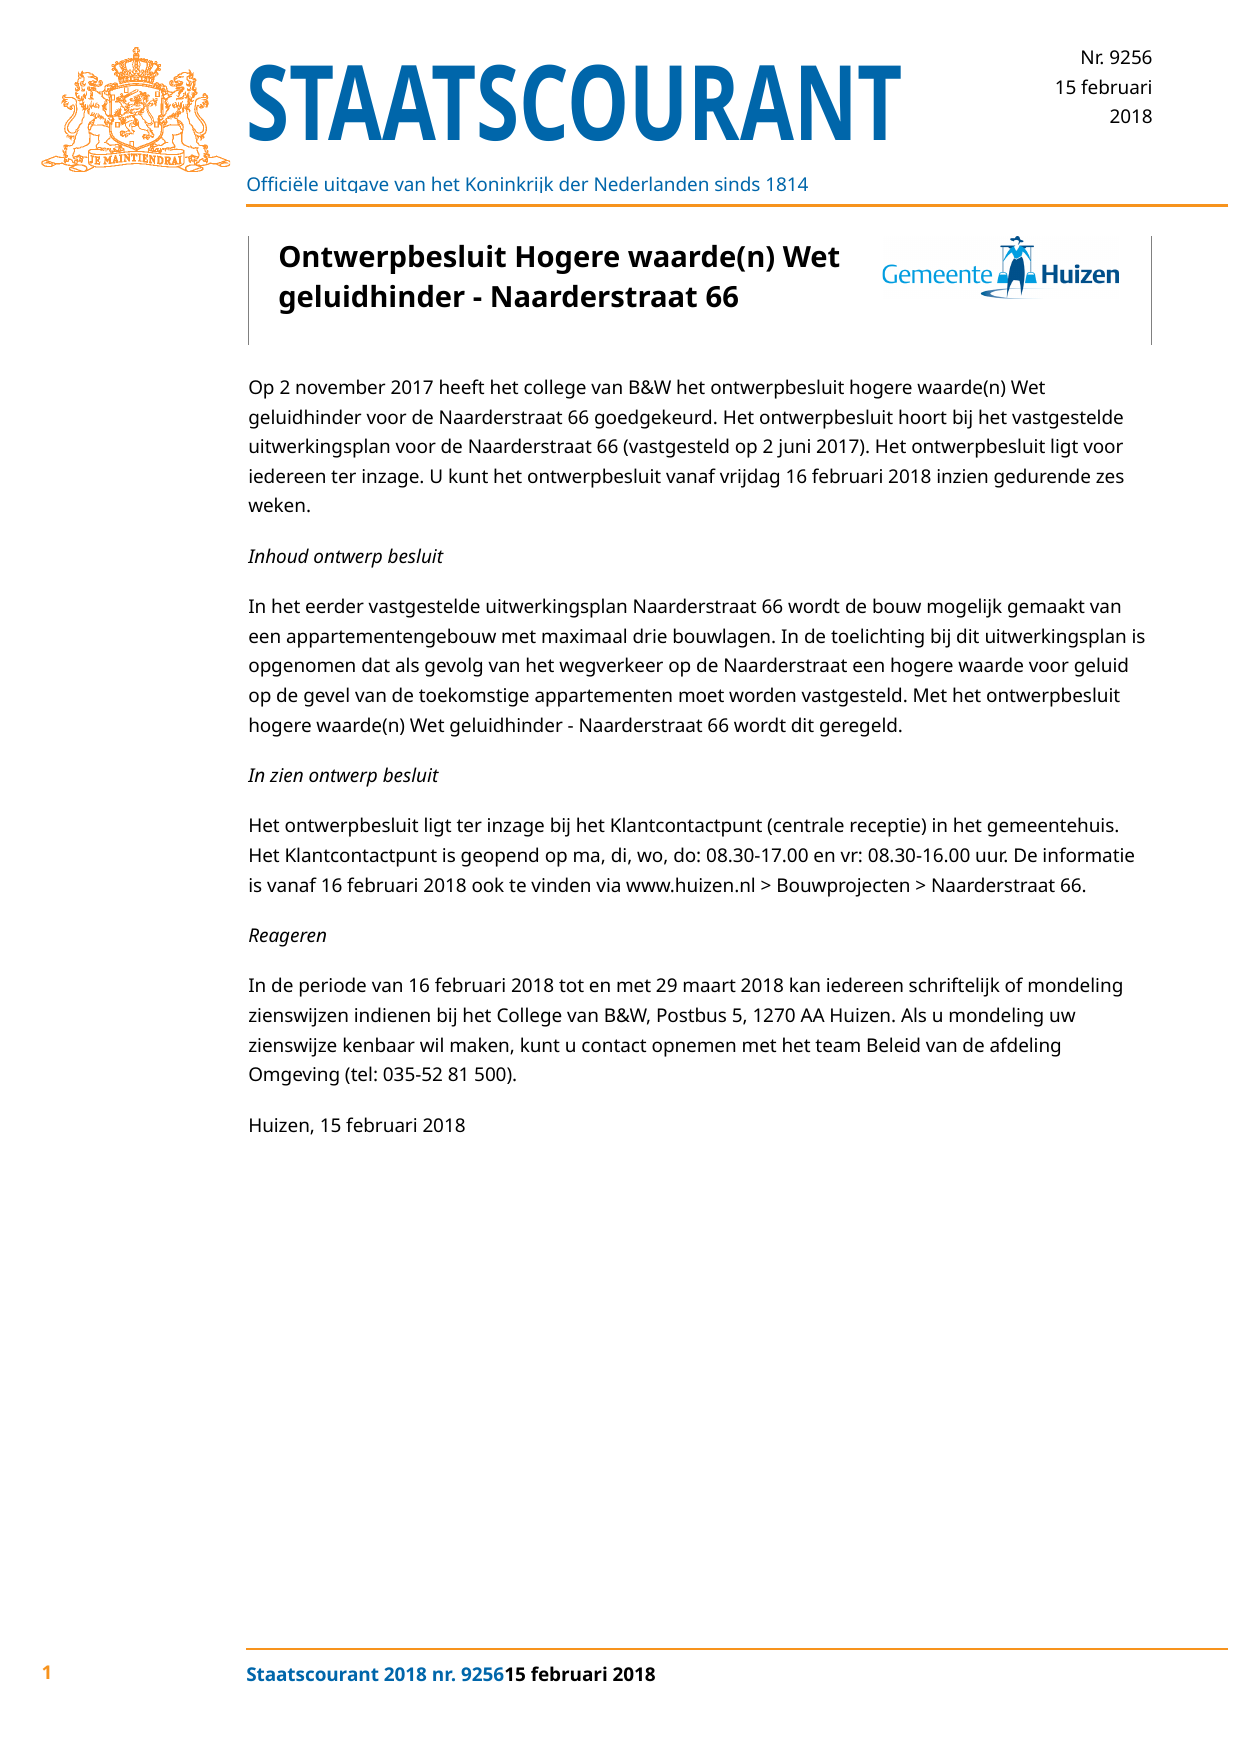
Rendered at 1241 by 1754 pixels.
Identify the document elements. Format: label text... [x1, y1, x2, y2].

text Huizen, 15 februari 2018 [248, 1112, 1152, 1137]
table_header [850, 236, 1151, 345]
text Op 2 november 2017 heeft het college van B&W het ontwerpbesluit hogere waarde(n) Wet geluidhinder voor de Naarderstraat 66 goedgekeurd. Het ontwerpbesluit hoort bij het vastgestelde uitwerkingsplan voor de Naarderstraat 66 (vastgesteld op 2 juni 2017). Het ontwerpbesluit ligt voor iedereen ter inzage. U kunt het ontwerpbesluit vanaf vrijdag 16 februari 2018 inzien gedurende zes weken. [248, 374, 1152, 518]
text In zien ontwerp besluit [248, 762, 1152, 788]
picture [882, 236, 1119, 299]
text In de periode van 16 februari 2018 tot en met 29 maart 2018 kan iedereen schriftelijk of mondeling zienswijzen indienen bij het College van B&W, Postbus 5, 1270 AA Huizen. Als u mondeling uw zienswijze kenbaar wil maken, kunt u contact opnemen met het team Beleid van de afdeling Omgeving (tel: 035-52 81 500). [248, 973, 1152, 1087]
table_header Ontwerpbesluit Hogere waarde(n) Wet geluidhinder - Naarderstraat 66 [249, 236, 850, 345]
text In het eerder vastgestelde uitwerkingsplan Naarderstraat 66 wordt de bouw mogelijk gemaakt van een appartementengebouw met maximaal drie bouwlagen. In de toelichting bij dit uitwerkingsplan is opgenomen dat als gevolg van het wegverkeer op de Naarderstraat een hogere waarde voor geluid op de gevel van de toekomstige appartementen moet worden vastgesteld. Met het ontwerpbesluit hogere waarde(n) Wet geluidhinder - Naarderstraat 66 wordt dit geregeld. [248, 593, 1152, 737]
text Het ontwerpbesluit ligt ter inzage bij het Klantcontactpunt (centrale receptie) in het gemeentehuis. Het Klantcontactpunt is geopend op ma, di, wo, do: 08.30-17.00 en vr: 08.30-16.00 uur. De informatie is vanaf 16 februari 2018 ook te vinden via www.huizen.nl > Bouwprojecten > Naarderstraat 66. [248, 813, 1152, 897]
picture [41, 47, 231, 172]
text Inhoud ontwerp besluit [248, 543, 1152, 569]
text Reageren [248, 922, 1152, 948]
